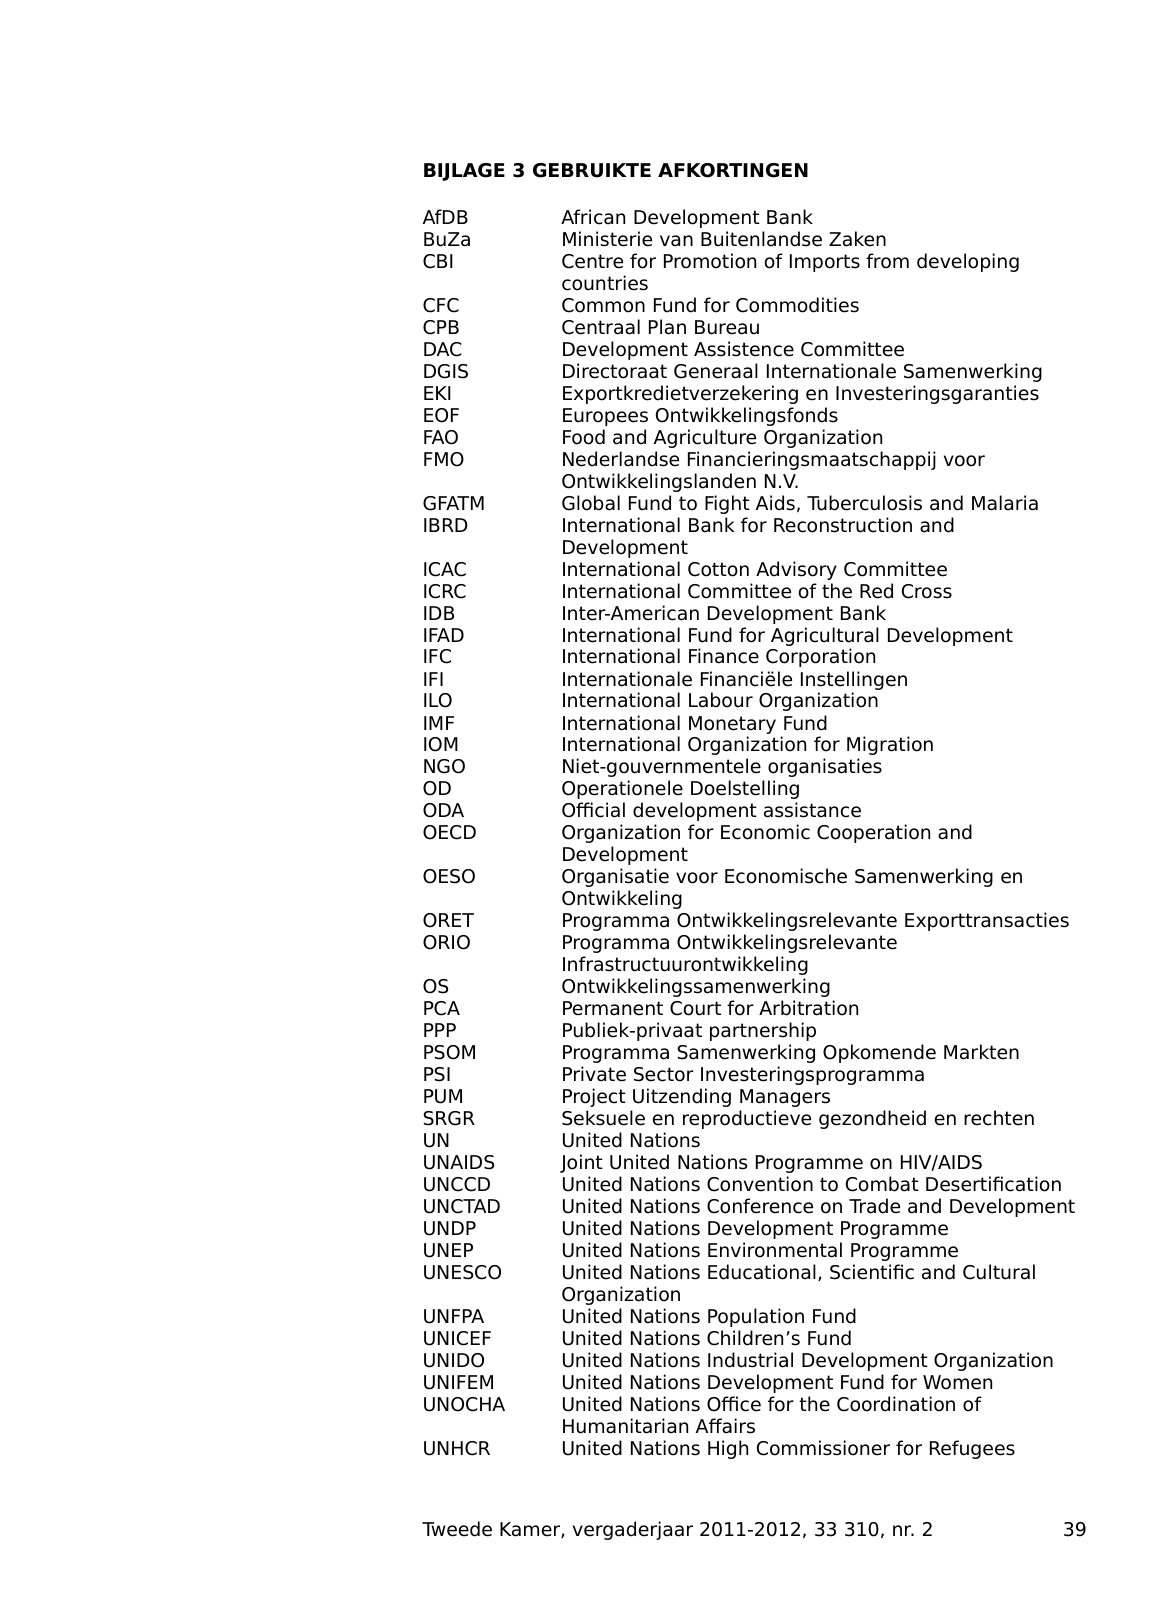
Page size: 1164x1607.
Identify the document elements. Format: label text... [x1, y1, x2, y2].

table_cell IDB [422, 603, 555, 624]
table_cell Organization for Economic Cooperation and Development [555, 822, 1087, 866]
table_cell United Nations Convention to Combat Desertification [555, 1174, 1087, 1196]
table_cell OESO [422, 866, 555, 910]
table_cell Inter-American Development Bank [555, 603, 1087, 624]
table_cell Operationele Doelstelling [555, 778, 1087, 800]
table_cell Nederlandse Financieringsmaatschappij voor Ontwikkelingslanden N.V. [555, 449, 1087, 493]
table_cell EKI [422, 383, 555, 405]
table_cell GFATM [422, 493, 555, 514]
table_cell Ontwikkelingssamenwerking [555, 976, 1087, 998]
table_cell Exportkredietverzekering en Investeringsgaranties [555, 383, 1087, 405]
table_cell Niet-gouvernmentele organisaties [555, 756, 1087, 778]
table_cell United Nations High Commissioner for Refugees [555, 1438, 1087, 1460]
table_cell IMF [422, 713, 555, 734]
table_cell PCA [422, 998, 555, 1020]
table_cell CFC [422, 295, 555, 317]
table_cell UN [422, 1130, 555, 1152]
table_header AfDB [422, 207, 555, 229]
table_cell IBRD [422, 515, 555, 558]
table_cell UNEP [422, 1240, 555, 1262]
table_cell ILO [422, 690, 555, 712]
table_cell EOF [422, 405, 555, 427]
table_cell UNIFEM [422, 1372, 555, 1394]
table_cell Programma Ontwikkelingsrelevante Infrastructuurontwikkeling [555, 932, 1087, 976]
table_cell International Finance Corporation [555, 646, 1087, 668]
table_cell UNAIDS [422, 1152, 555, 1174]
table_cell OECD [422, 822, 555, 866]
table_cell Internationale Financiële Instellingen [555, 669, 1087, 690]
table_cell UNOCHA [422, 1394, 555, 1438]
table_cell Project Uitzending Managers [555, 1086, 1087, 1108]
table_cell United Nations Development Programme [555, 1218, 1087, 1240]
table_cell ICRC [422, 581, 555, 602]
table_cell Centre for Promotion of Imports from developing countries [555, 251, 1087, 295]
table_cell ORIO [422, 932, 555, 976]
table_cell Private Sector Investeringsprogramma [555, 1064, 1087, 1086]
table_cell United Nations Educational, Scientific and Cultural Organization [555, 1262, 1087, 1306]
table_cell PPP [422, 1020, 555, 1042]
table_cell United Nations [555, 1130, 1087, 1152]
table_cell Food and Agriculture Organization [555, 427, 1087, 449]
table_cell FMO [422, 449, 555, 493]
table_cell IOM [422, 734, 555, 756]
subtitle BIJLAGE 3 GEBRUIKTE AFKORTINGEN [422, 160, 1087, 182]
table_cell United Nations Industrial Development Organization [555, 1350, 1087, 1372]
table_cell SRGR [422, 1108, 555, 1130]
table_cell UNDP [422, 1218, 555, 1240]
table_cell DAC [422, 339, 555, 361]
table_cell IFAD [422, 625, 555, 646]
table_cell Seksuele en reproductieve gezondheid en rechten [555, 1108, 1087, 1130]
table_cell Publiek-privaat partnership [555, 1020, 1087, 1042]
table_cell IFI [422, 669, 555, 690]
table_cell International Committee of the Red Cross [555, 581, 1087, 602]
table_cell United Nations Conference on Trade and Development [555, 1196, 1087, 1218]
table_cell United Nations Children’s Fund [555, 1328, 1087, 1350]
table_cell United Nations Environmental Programme [555, 1240, 1087, 1262]
table_cell IFC [422, 646, 555, 668]
table_cell CBI [422, 251, 555, 295]
table_cell PSI [422, 1064, 555, 1086]
table_cell UNCTAD [422, 1196, 555, 1218]
table_cell UNICEF [422, 1328, 555, 1350]
table_cell International Labour Organization [555, 690, 1087, 712]
table_cell ICAC [422, 559, 555, 581]
table_header African Development Bank [555, 207, 1087, 229]
table_cell ODA [422, 800, 555, 822]
table_cell UNFPA [422, 1306, 555, 1328]
table_cell International Fund for Agricultural Development [555, 625, 1087, 646]
table_cell OS [422, 976, 555, 998]
table_cell NGO [422, 756, 555, 778]
table_cell DGIS [422, 361, 555, 383]
table_cell United Nations Office for the Coordination of Humanitarian Affairs [555, 1394, 1087, 1438]
table_cell Official development assistance [555, 800, 1087, 822]
table_cell Joint United Nations Programme on HIV/AIDS [555, 1152, 1087, 1174]
table_cell United Nations Development Fund for Women [555, 1372, 1087, 1394]
table_cell ORET [422, 910, 555, 932]
table_cell Common Fund for Commodities [555, 295, 1087, 317]
table_cell PSOM [422, 1042, 555, 1064]
table_cell PUM [422, 1086, 555, 1108]
table_cell Europees Ontwikkelingsfonds [555, 405, 1087, 427]
table_cell Programma Samenwerking Opkomende Markten [555, 1042, 1087, 1064]
table_cell International Cotton Advisory Committee [555, 559, 1087, 581]
table_cell CPB [422, 317, 555, 339]
table_cell Centraal Plan Bureau [555, 317, 1087, 339]
table_cell United Nations Population Fund [555, 1306, 1087, 1328]
table_cell Global Fund to Fight Aids, Tuberculosis and Malaria [555, 493, 1087, 514]
table_cell Permanent Court for Arbitration [555, 998, 1087, 1020]
table_cell UNIDO [422, 1350, 555, 1372]
table_cell Organisatie voor Economische Samenwerking en Ontwikkeling [555, 866, 1087, 910]
table_cell UNCCD [422, 1174, 555, 1196]
table_cell Ministerie van Buitenlandse Zaken [555, 229, 1087, 251]
table_cell International Organization for Migration [555, 734, 1087, 756]
table_cell Directoraat Generaal Internationale Samenwerking [555, 361, 1087, 383]
table_cell BuZa [422, 229, 555, 251]
table_cell International Bank for Reconstruction and Development [555, 515, 1087, 558]
table_cell UNHCR [422, 1438, 555, 1460]
table_cell Development Assistence Committee [555, 339, 1087, 361]
table_cell FAO [422, 427, 555, 449]
table_cell Programma Ontwikkelingsrelevante Exporttransacties [555, 910, 1087, 932]
table_cell UNESCO [422, 1262, 555, 1306]
table_cell OD [422, 778, 555, 800]
table_cell International Monetary Fund [555, 713, 1087, 734]
